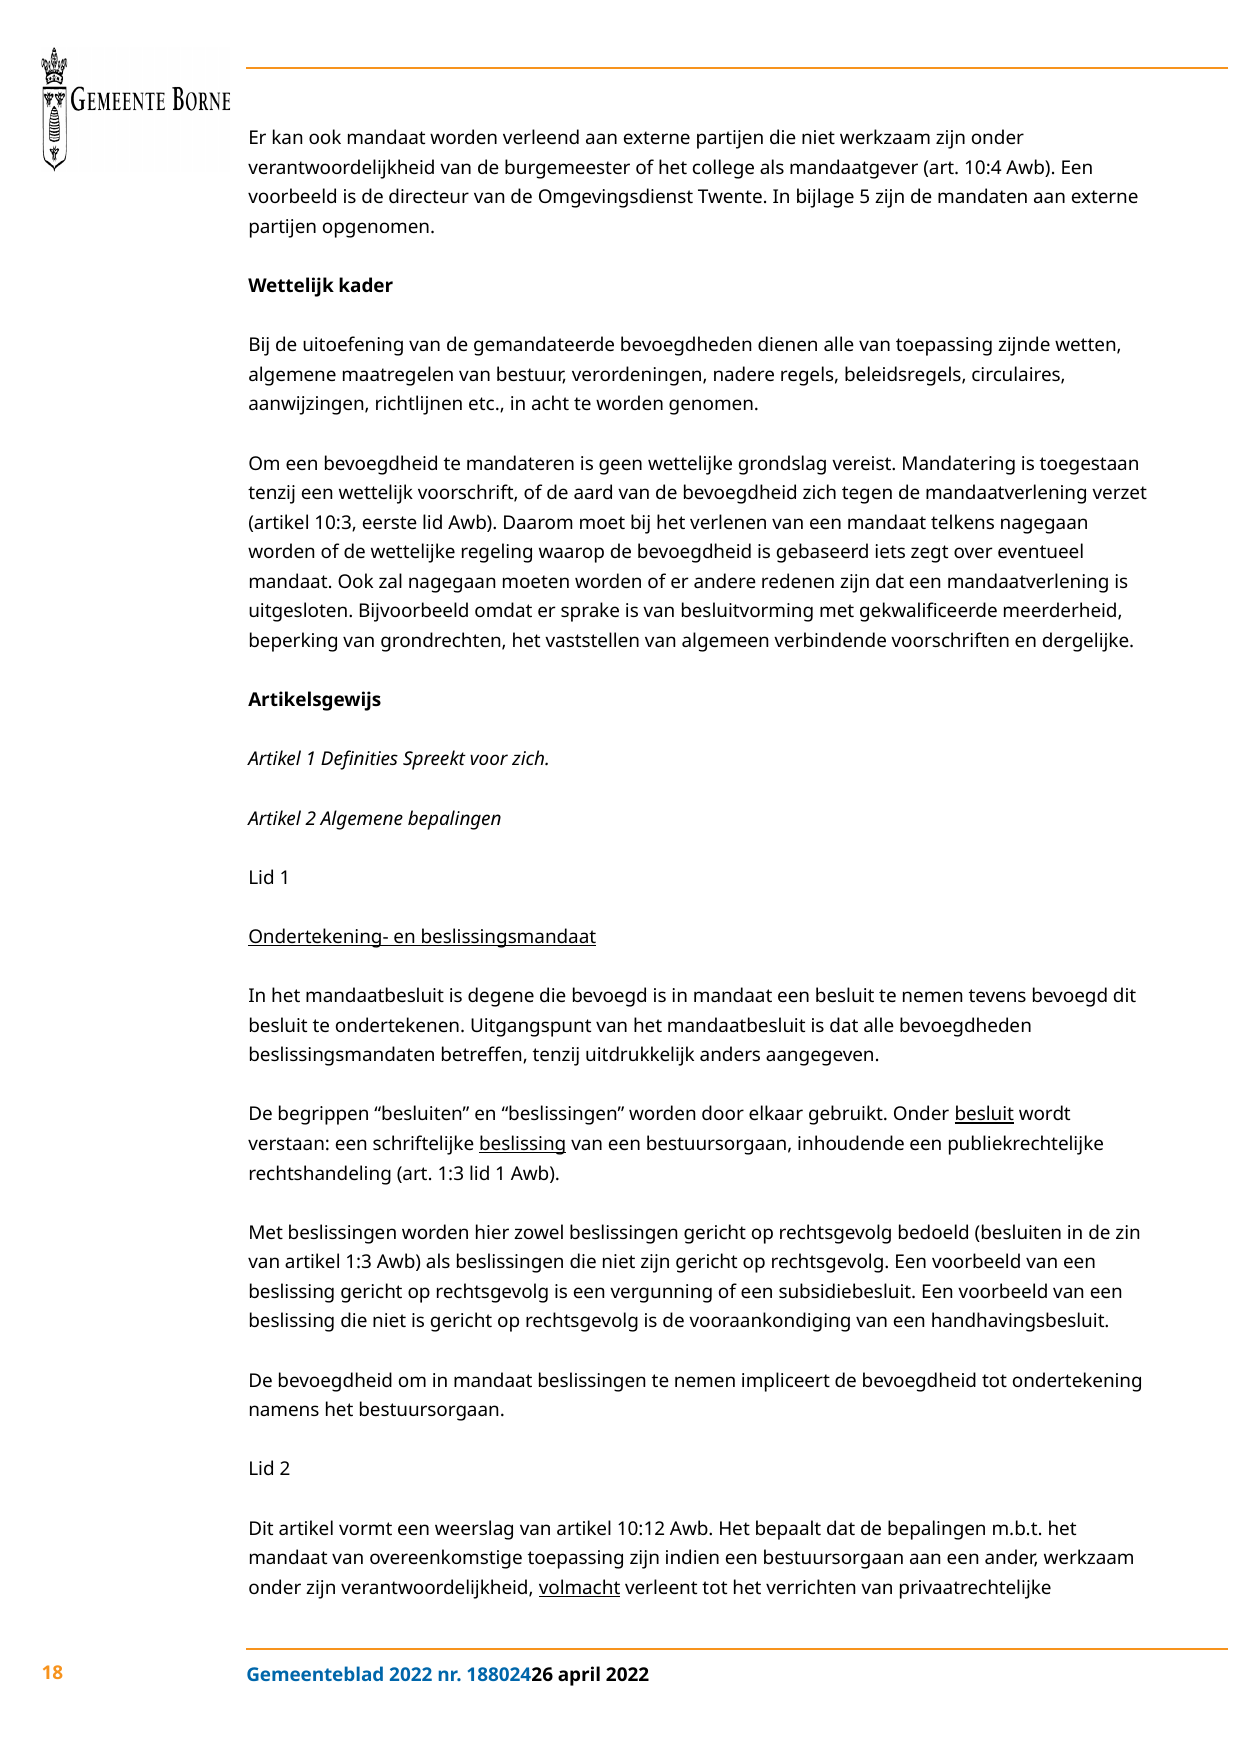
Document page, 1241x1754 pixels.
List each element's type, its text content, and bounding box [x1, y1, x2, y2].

text Ondertekening- en beslissingsmandaat [248, 923, 1152, 949]
text Om een bevoegdheid te mandateren is geen wettelijke grondslag vereist. Mandatering is toegestaan tenzij een wettelijk voorschrift, of de aard van de bevoegdheid zich tegen de mandaatverlening verzet (artikel 10:3, eerste lid Awb). Daarom moet bij het verlenen van een mandaat telkens nagegaan worden of de wettelijke regeling waarop de bevoegdheid is gebaseerd iets zegt over eventueel mandaat. Ook zal nagegaan moeten worden of er andere redenen zijn dat een mandaatverlening is uitgesloten. Bijvoorbeeld omdat er sprake is van besluitvorming met gekwalificeerde meerderheid, beperking van grondrechten, het vaststellen van algemeen verbindende voorschriften en dergelijke. [248, 450, 1152, 653]
text Artikel 1 Definities Spreekt voor zich. [248, 746, 1152, 771]
text Met beslissingen worden hier zowel beslissingen gericht op rechtsgevolg bedoeld (besluiten in de zin van artikel 1:3 Awb) als beslissingen die niet zijn gericht op rechtsgevolg. Een voorbeeld van een beslissing gericht op rechtsgevolg is een vergunning of een subsidiebesluit. Een voorbeeld van een beslissing die niet is gericht op rechtsgevolg is de vooraankondiging van een handhavingsbesluit. [248, 1219, 1152, 1333]
text Er kan ook mandaat worden verleend aan externe partijen die niet werkzaam zijn onder verantwoordelijkheid van de burgemeester of het college als mandaatgever (art. 10:4 Awb). Een voorbeeld is de directeur van de Omgevingsdienst Twente. In bijlage 5 zijn de mandaten aan externe partijen opgenomen. [248, 124, 1152, 239]
text Dit artikel vormt een weerslag van artikel 10:12 Awb. Het bepaalt dat de bepalingen m.b.t. het mandaat van overeenkomstige toepassing zijn indien een bestuursorgaan aan een ander, werkzaam onder zijn verantwoordelijkheid, volmacht verleent tot het verrichten van privaatrechtelijke [248, 1515, 1152, 1600]
text De begrippen “besluiten” en “beslissingen” worden door elkaar gebruikt. Onder besluit wordt verstaan: een schriftelijke beslissing van een bestuursorgaan, inhoudende een publiekrechtelijke rechtshandeling (art. 1:3 lid 1 Awb). [248, 1101, 1152, 1186]
text Lid 1 [248, 864, 1152, 890]
text Wettelijk kader [248, 272, 1152, 298]
text Lid 2 [248, 1456, 1152, 1481]
text In het mandaatbesluit is degene die bevoegd is in mandaat een besluit te nemen tevens bevoegd dit besluit te ondertekenen. Uitgangspunt van het mandaatbesluit is dat alle bevoegdheden beslissingsmandaten betreffen, tenzij uitdrukkelijk anders aangegeven. [248, 982, 1152, 1067]
text Artikel 2 Algemene bepalingen [248, 805, 1152, 831]
picture [41, 47, 231, 172]
text De bevoegdheid om in mandaat beslissingen te nemen impliceert de bevoegdheid tot ondertekening namens het bestuursorgaan. [248, 1367, 1152, 1422]
text Artikelsgewijs [248, 686, 1152, 712]
text Bij de uitoefening van de gemandateerde bevoegdheden dienen alle van toepassing zijnde wetten, algemene maatregelen van bestuur, verordeningen, nadere regels, beleidsregels, circulaires, aanwijzingen, richtlijnen etc., in acht te worden genomen. [248, 331, 1152, 416]
